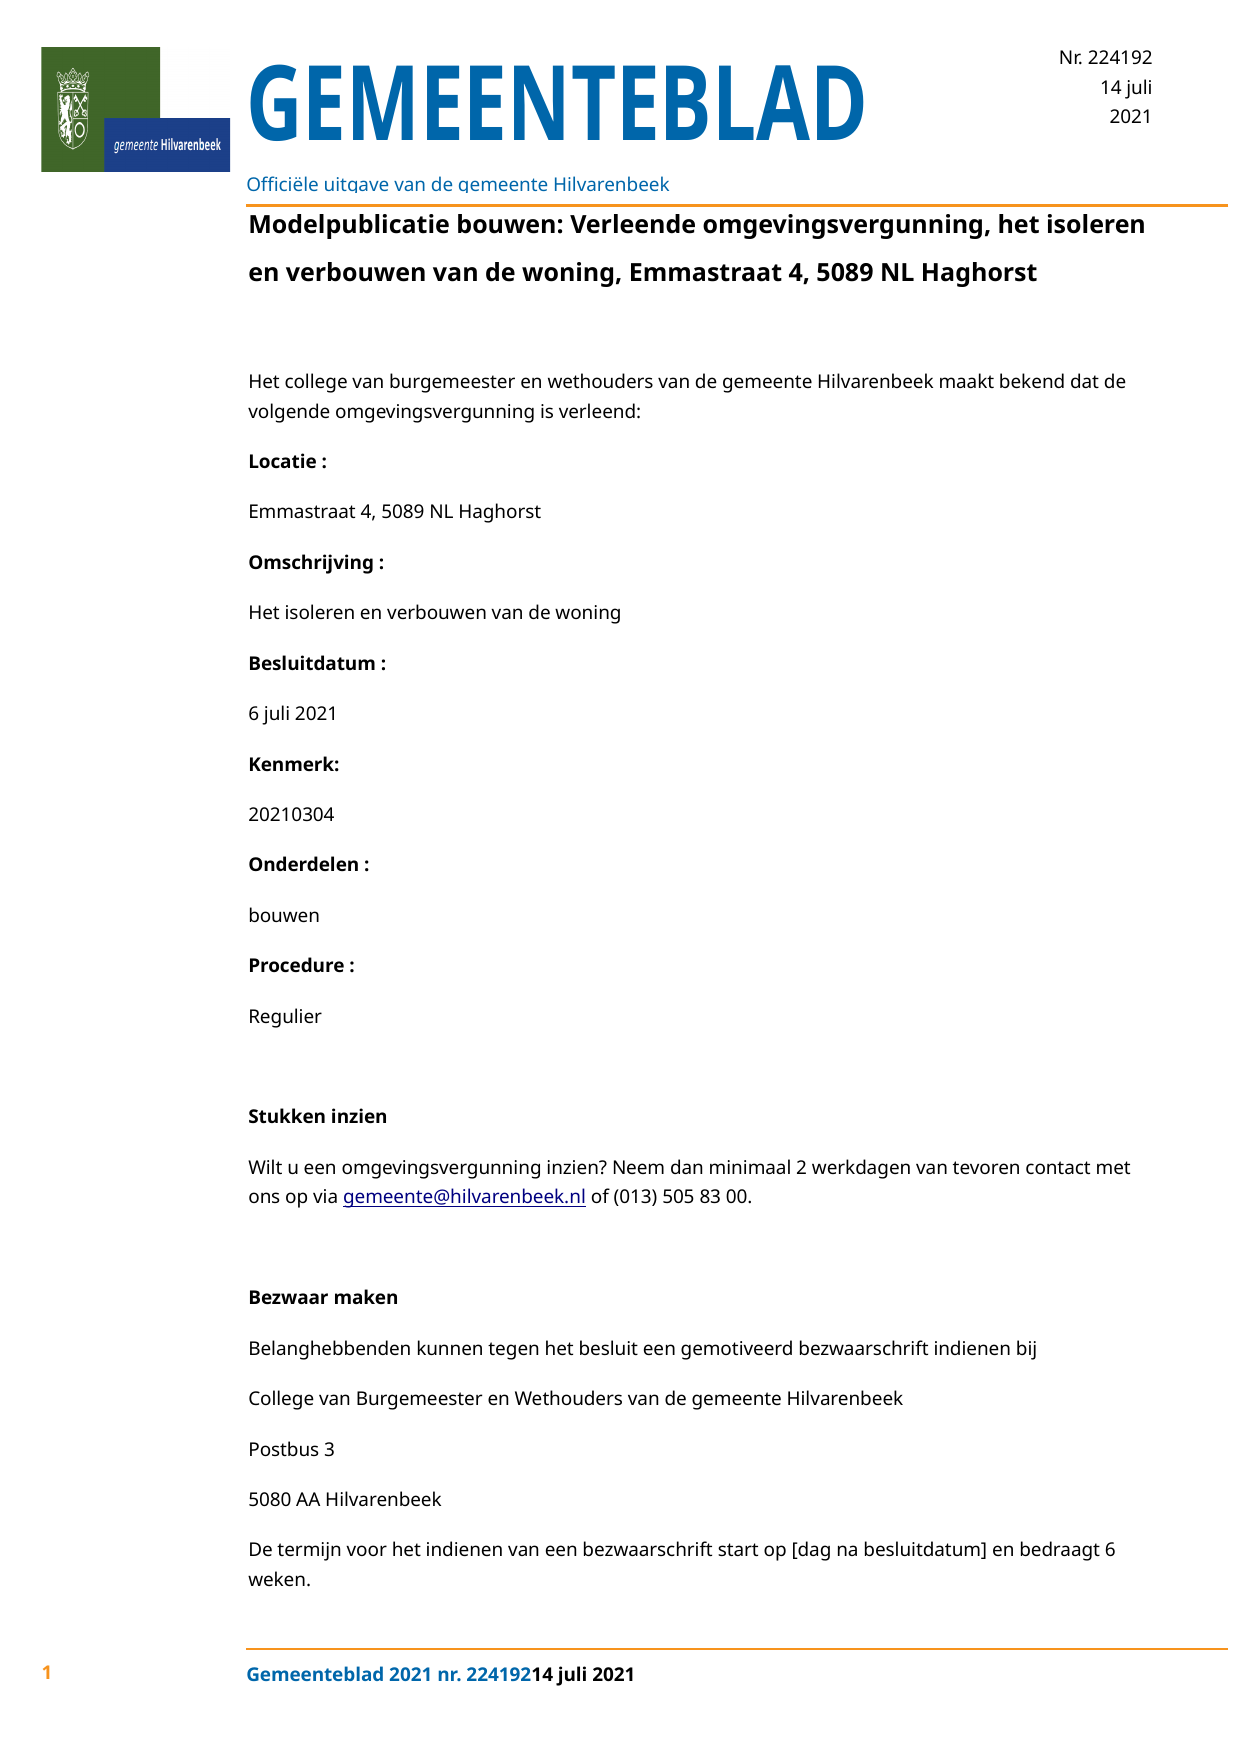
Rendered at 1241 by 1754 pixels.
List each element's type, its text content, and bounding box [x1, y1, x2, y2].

picture [41, 47, 231, 172]
text 5080 AA Hilvarenbeek [248, 1486, 1152, 1512]
text bouwen [248, 902, 1152, 928]
text Regulier [248, 1003, 1152, 1029]
text Belanghebbenden kunnen tegen het besluit een gemotiveerd bezwaarschrift indienen bij [248, 1335, 1152, 1361]
text Modelpublicatie bouwen: Verleende omgevingsvergunning, het isoleren en verbouwen van de woning, Emmastraat 4, 5089 NL Haghorst [248, 207, 1152, 288]
text Het college van burgemeester en wethouders van de gemeente Hilvarenbeek maakt bekend dat de volgende omgevingsvergunning is verleend: [248, 368, 1152, 424]
text Het isoleren en verbouwen van de woning [248, 599, 1152, 625]
text Kenmerk: [248, 751, 1152, 777]
text Bezwaar maken [248, 1284, 1152, 1310]
text Locatie : [248, 448, 1152, 474]
text Stukken inzien [248, 1104, 1152, 1129]
text Procedure : [248, 952, 1152, 978]
text Besluitdatum : [248, 650, 1152, 676]
text Wilt u een omgevingsvergunning inzien? Neem dan minimaal 2 werkdagen van tevoren contact met ons op via gemeente@hilvarenbeek.nl of (013) 505 83 00. [248, 1154, 1152, 1209]
text 20210304 [248, 801, 1152, 827]
text Postbus 3 [248, 1436, 1152, 1462]
text College van Burgemeester en Wethouders van de gemeente Hilvarenbeek [248, 1385, 1152, 1411]
text Omschrijving : [248, 549, 1152, 575]
text 6 juli 2021 [248, 700, 1152, 726]
text Onderdelen : [248, 852, 1152, 877]
text De termijn voor het indienen van een bezwaarschrift start op [dag na besluitdatum] en bedraagt 6 weken. [248, 1537, 1152, 1592]
text Emmastraat 4, 5089 NL Haghorst [248, 499, 1152, 524]
